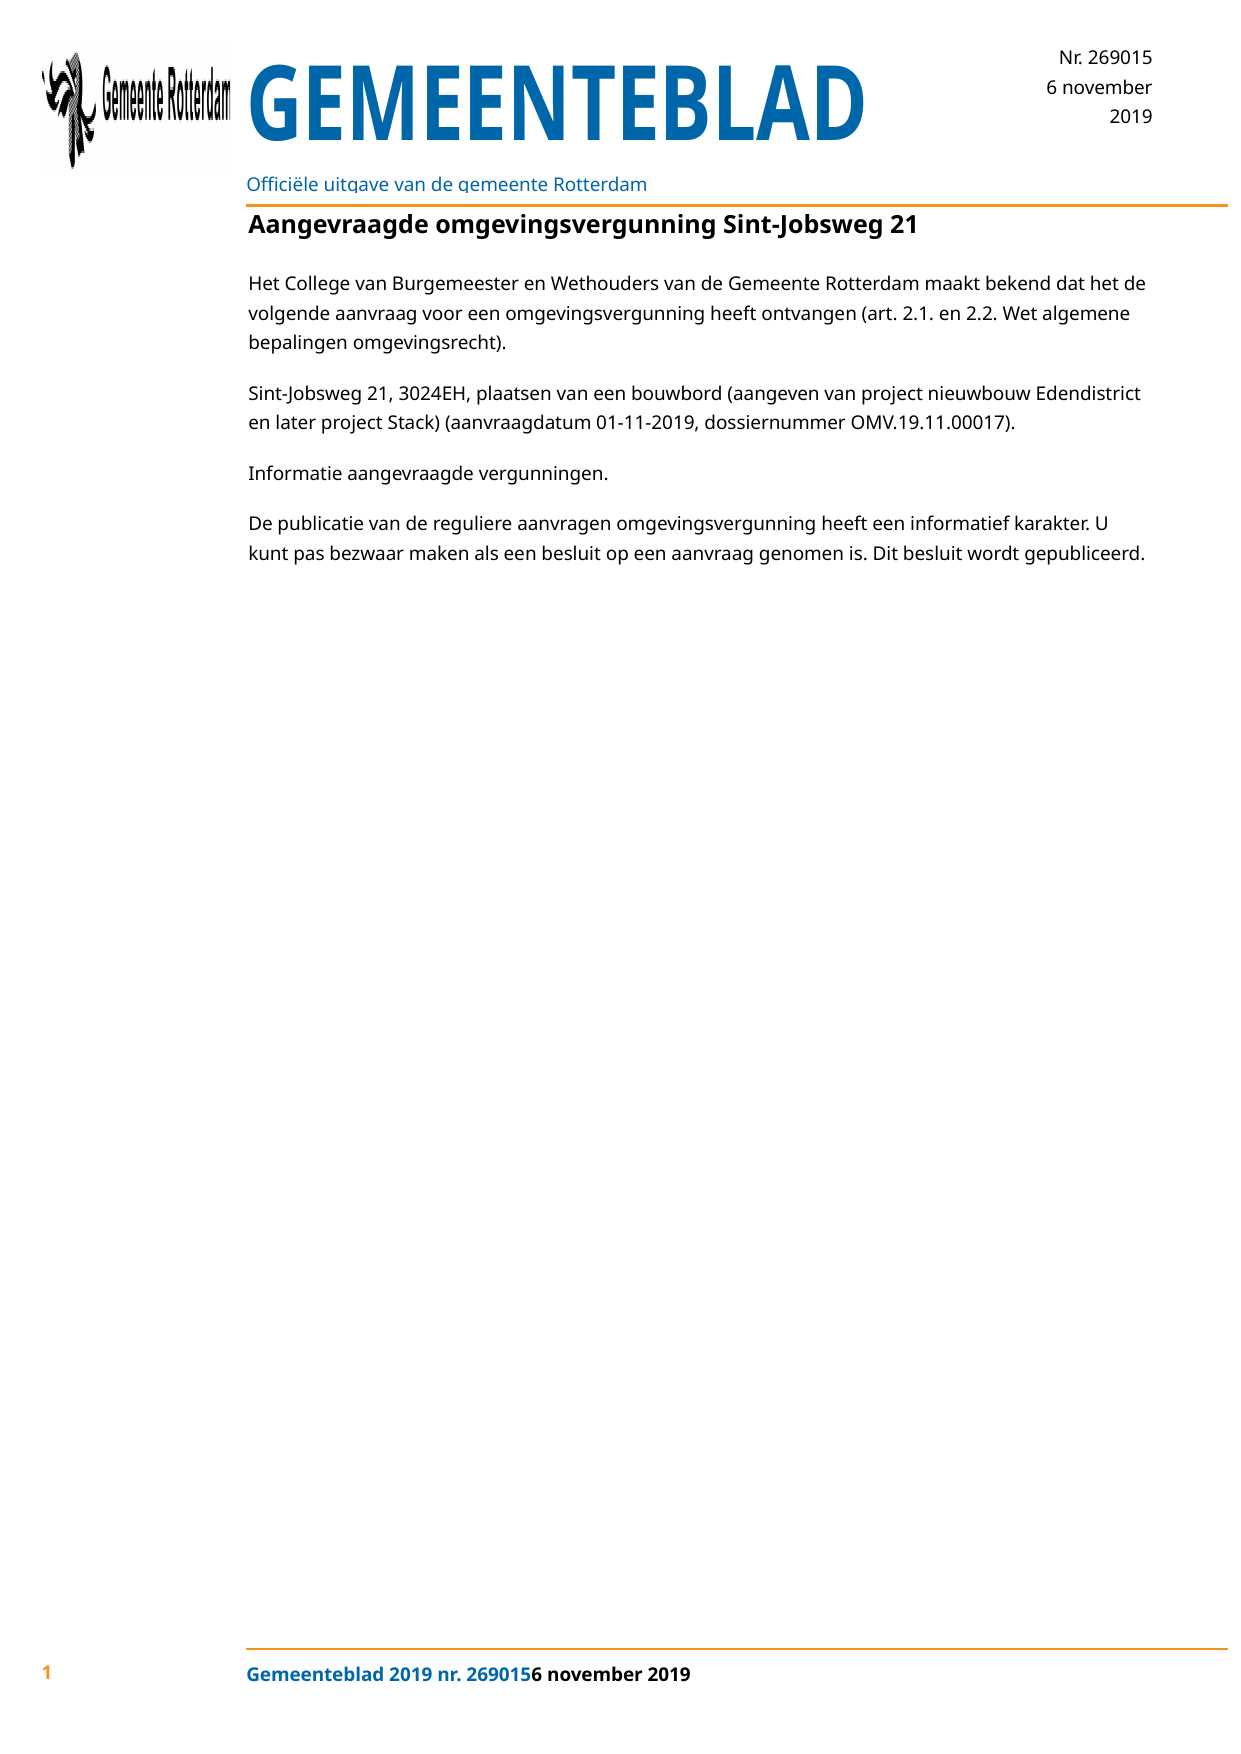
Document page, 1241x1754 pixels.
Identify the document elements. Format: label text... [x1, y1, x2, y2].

text Sint-Jobsweg 21, 3024EH, plaatsen van een bouwbord (aangeven van project nieuwbouw Edendistrict en later project Stack) (aanvraagdatum 01-11-2019, dossiernummer OMV.19.11.00017). [248, 380, 1152, 435]
text Aangevraagde omgevingsvergunning Sint-Jobsweg 21 [248, 207, 1152, 241]
text De publicatie van de reguliere aanvragen omgevingsvergunning heeft een informatief karakter. U kunt pas bezwaar maken als een besluit op een aanvraag genomen is. Dit besluit wordt gepubliceerd. [248, 510, 1152, 566]
text Informatie aangevraagde vergunningen. [248, 460, 1152, 486]
picture [41, 47, 231, 172]
text Het College van Burgemeester en Wethouders van de Gemeente Rotterdam maakt bekend dat het de volgende aanvraag voor een omgevingsvergunning heeft ontvangen (art. 2.1. en 2.2. Wet algemene bepalingen omgevingsrecht). [248, 270, 1152, 355]
